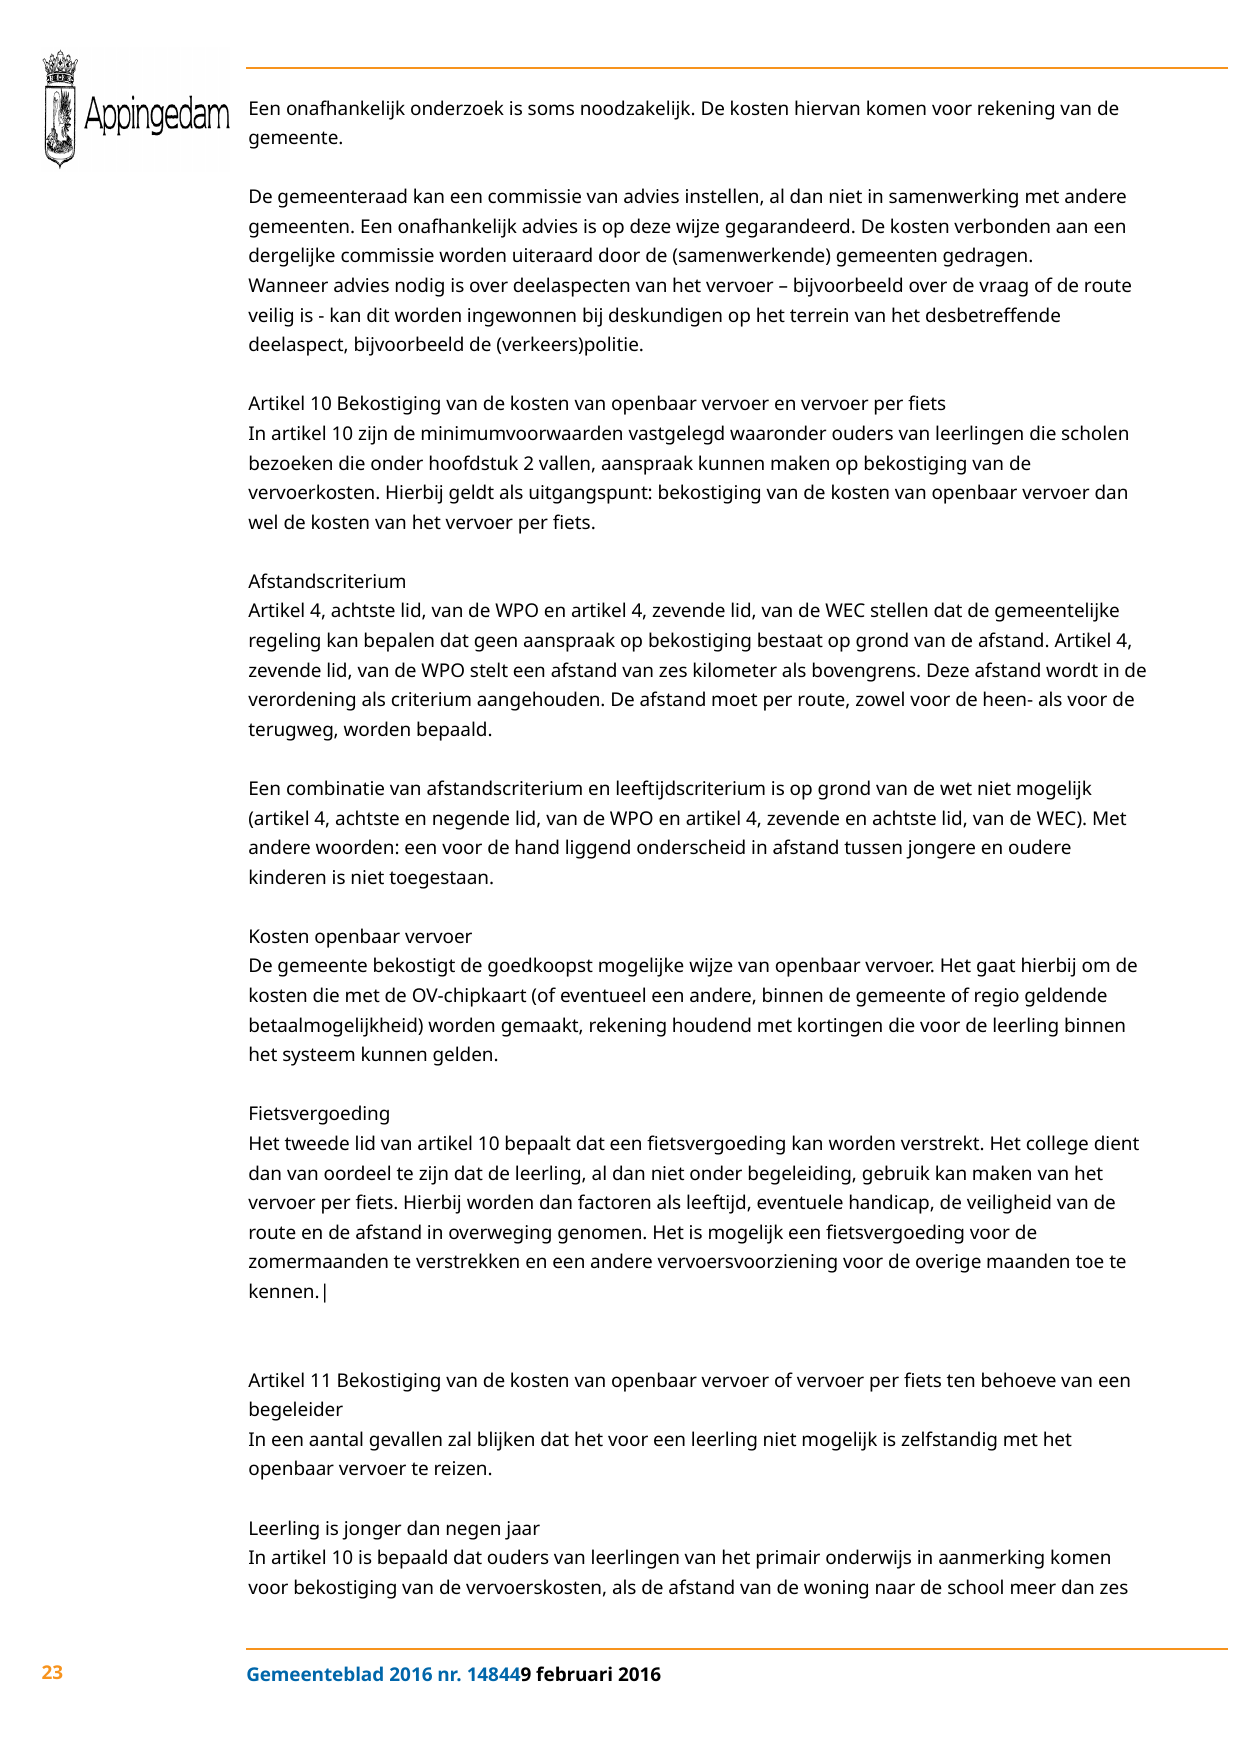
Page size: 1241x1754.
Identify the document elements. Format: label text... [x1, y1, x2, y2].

text De gemeente bekostigt de goedkoopst mogelijke wijze van openbaar vervoer. Het gaat hierbij om de kosten die met de OV-chipkaart (of eventueel een andere, binnen de gemeente of regio geldende betaalmogelijkheid) worden gemaakt, rekening houdend met kortingen die voor de leerling binnen het systeem kunnen gelden. [248, 953, 1152, 1067]
text De gemeenteraad kan een commissie van advies instellen, al dan niet in samenwerking met andere gemeenten. Een onafhankelijk advies is op deze wijze gegarandeerd. De kosten verbonden aan een dergelijke commissie worden uiteraard door de (samenwerkende) gemeenten gedragen. [248, 183, 1152, 268]
text Artikel 11 Bekostiging van de kosten van openbaar vervoer of vervoer per fiets ten behoeve van een begeleider [248, 1367, 1152, 1422]
text Leerling is jonger dan negen jaar [248, 1515, 1152, 1541]
text Artikel 10 Bekostiging van de kosten van openbaar vervoer en vervoer per fiets [248, 391, 1152, 416]
picture [41, 47, 231, 172]
text Het tweede lid van artikel 10 bepaalt dat een fietsvergoeding kan worden verstrekt. Het college dient dan van oordeel te zijn dat de leerling, al dan niet onder begeleiding, gebruik kan maken van het vervoer per fiets. Hierbij worden dan factoren als leeftijd, eventuele handicap, de veiligheid van de route en de afstand in overweging genomen. Het is mogelijk een fietsvergoeding voor de zomermaanden te verstrekken en een andere vervoersvoorziening voor de overige maanden toe te kennen.| [248, 1130, 1152, 1304]
text In artikel 10 is bepaald dat ouders van leerlingen van het primair onderwijs in aanmerking komen voor bekostiging van de vervoerskosten, als de afstand van de woning naar de school meer dan zes [248, 1544, 1152, 1600]
text Kosten openbaar vervoer [248, 923, 1152, 949]
text Wanneer advies nodig is over deelaspecten van het vervoer – bijvoorbeeld over de vraag of de route veilig is - kan dit worden ingewonnen bij deskundigen op het terrein van het desbetreffende deelaspect, bijvoorbeeld de (verkeers)politie. [248, 272, 1152, 357]
text In artikel 10 zijn de minimumvoorwaarden vastgelegd waaronder ouders van leerlingen die scholen bezoeken die onder hoofdstuk 2 vallen, aanspraak kunnen maken op bekostiging van de vervoerkosten. Hierbij geldt als uitgangspunt: bekostiging van de kosten van openbaar vervoer dan wel de kosten van het vervoer per fiets. [248, 420, 1152, 535]
text Artikel 4, achtste lid, van de WPO en artikel 4, zevende lid, van de WEC stellen dat de gemeentelijke regeling kan bepalen dat geen aanspraak op bekostiging bestaat op grond van de afstand. Artikel 4, zevende lid, van de WPO stelt een afstand van zes kilometer als bovengrens. Deze afstand wordt in de verordening als criterium aangehouden. De afstand moet per route, zowel voor de heen- als voor de terugweg, worden bepaald. [248, 598, 1152, 742]
text In een aantal gevallen zal blijken dat het voor een leerling niet mogelijk is zelfstandig met het openbaar vervoer te reizen. [248, 1426, 1152, 1481]
text Fietsvergoeding [248, 1101, 1152, 1126]
text Een combinatie van afstandscriterium en leeftijdscriterium is op grond van de wet niet mogelijk (artikel 4, achtste en negende lid, van de WPO en artikel 4, zevende en achtste lid, van de WEC). Met andere woorden: een voor de hand liggend onderscheid in afstand tussen jongere en oudere kinderen is niet toegestaan. [248, 775, 1152, 890]
text Een onafhankelijk onderzoek is soms noodzakelijk. De kosten hiervan komen voor rekening van de gemeente. [248, 95, 1152, 150]
text Afstandscriterium [248, 568, 1152, 594]
